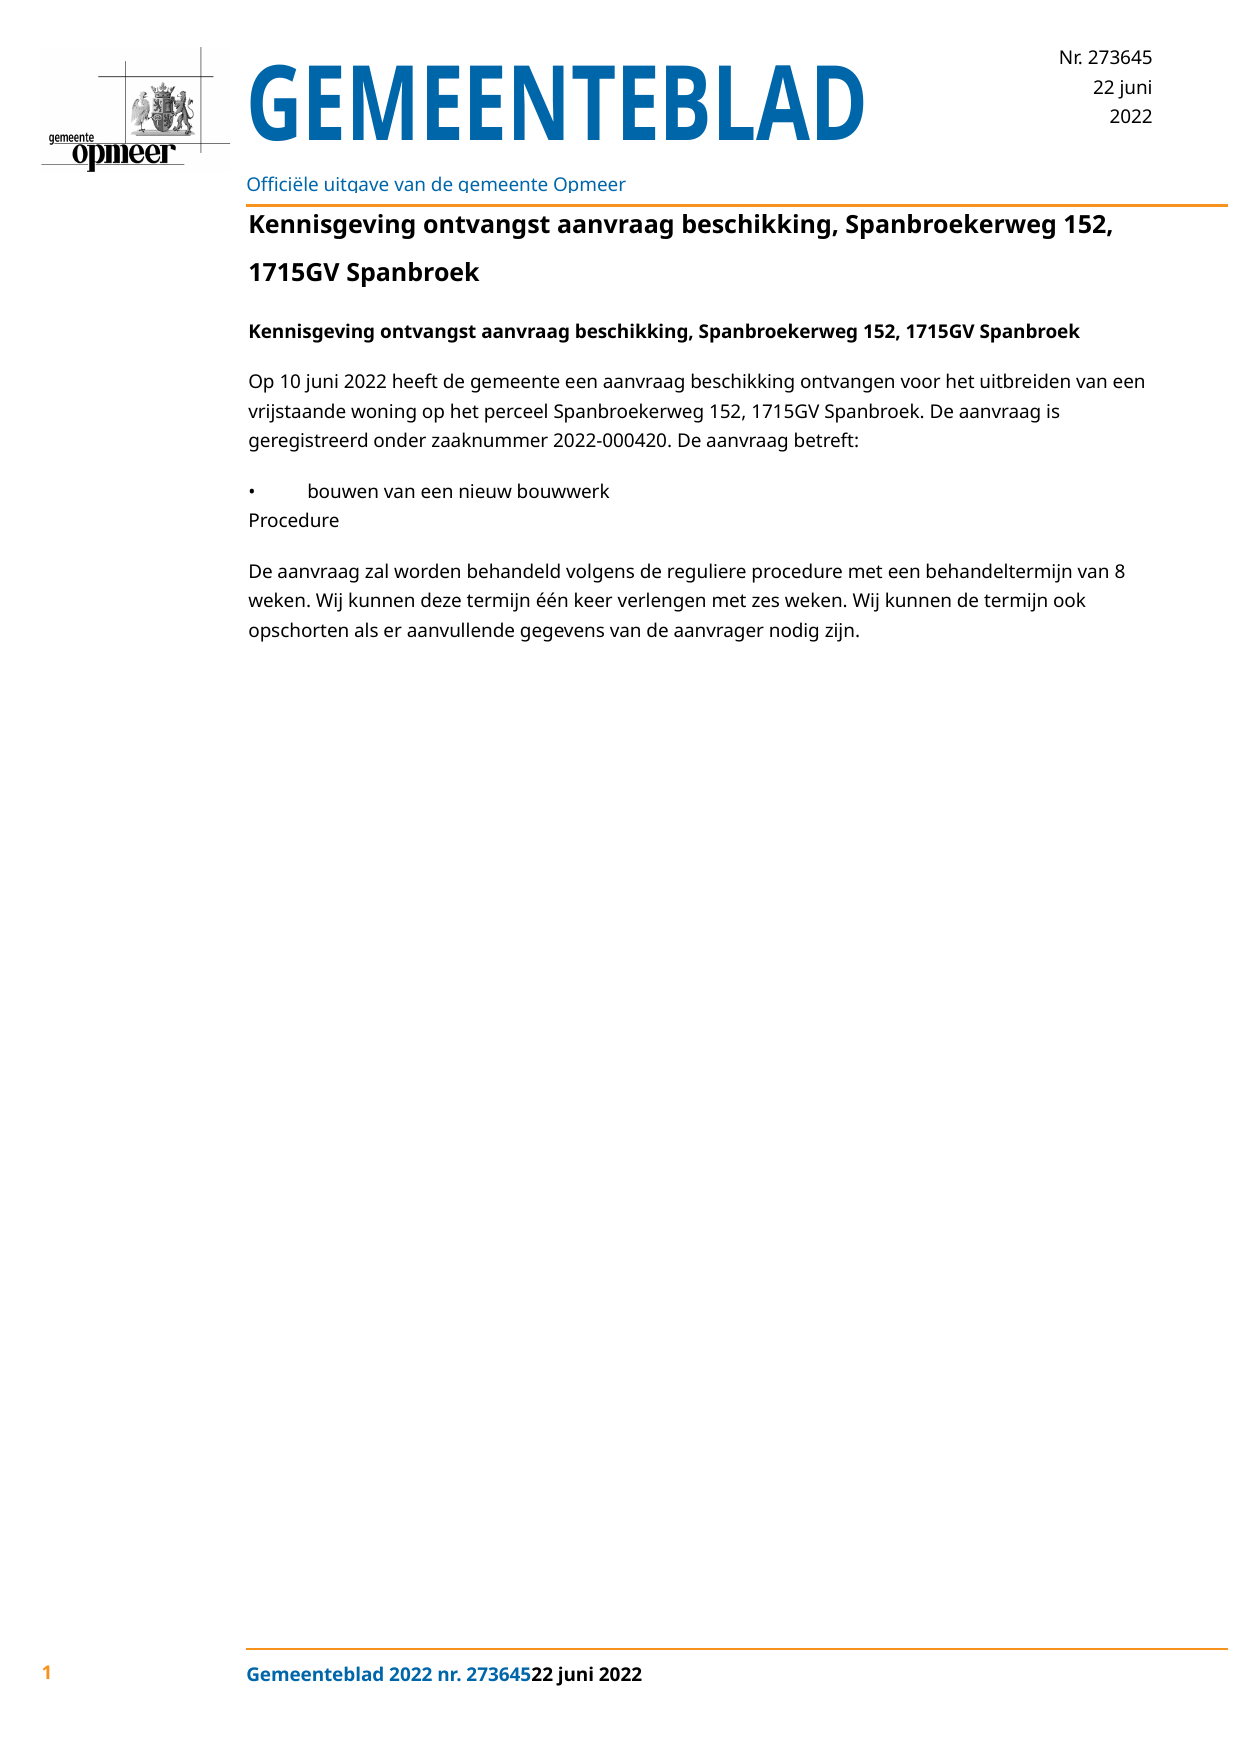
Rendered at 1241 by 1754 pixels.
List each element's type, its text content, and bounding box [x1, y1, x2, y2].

text Kennisgeving ontvangst aanvraag beschikking, Spanbroekerweg 152, 1715GV Spanbroek [248, 207, 1152, 288]
text De aanvraag zal worden behandeld volgens de reguliere procedure met een behandeltermijn van 8 weken. Wij kunnen deze termijn één keer verlengen met zes weken. Wij kunnen de termijn ook opschorten als er aanvullende gegevens van de aanvrager nodig zijn. [248, 558, 1152, 643]
text Procedure [248, 507, 1152, 533]
picture [41, 47, 231, 172]
text Kennisgeving ontvangst aanvraag beschikking, Spanbroekerweg 152, 1715GV Spanbroek [248, 318, 1152, 344]
text Op 10 juni 2022 heeft de gemeente een aanvraag beschikking ontvangen voor het uitbreiden van een vrijstaande woning op het perceel Spanbroekerweg 152, 1715GV Spanbroek. De aanvraag is geregistreerd onder zaaknummer 2022-000420. De aanvraag betreft: [248, 368, 1152, 453]
list bouwen van een nieuw bouwwerk [248, 478, 1152, 504]
